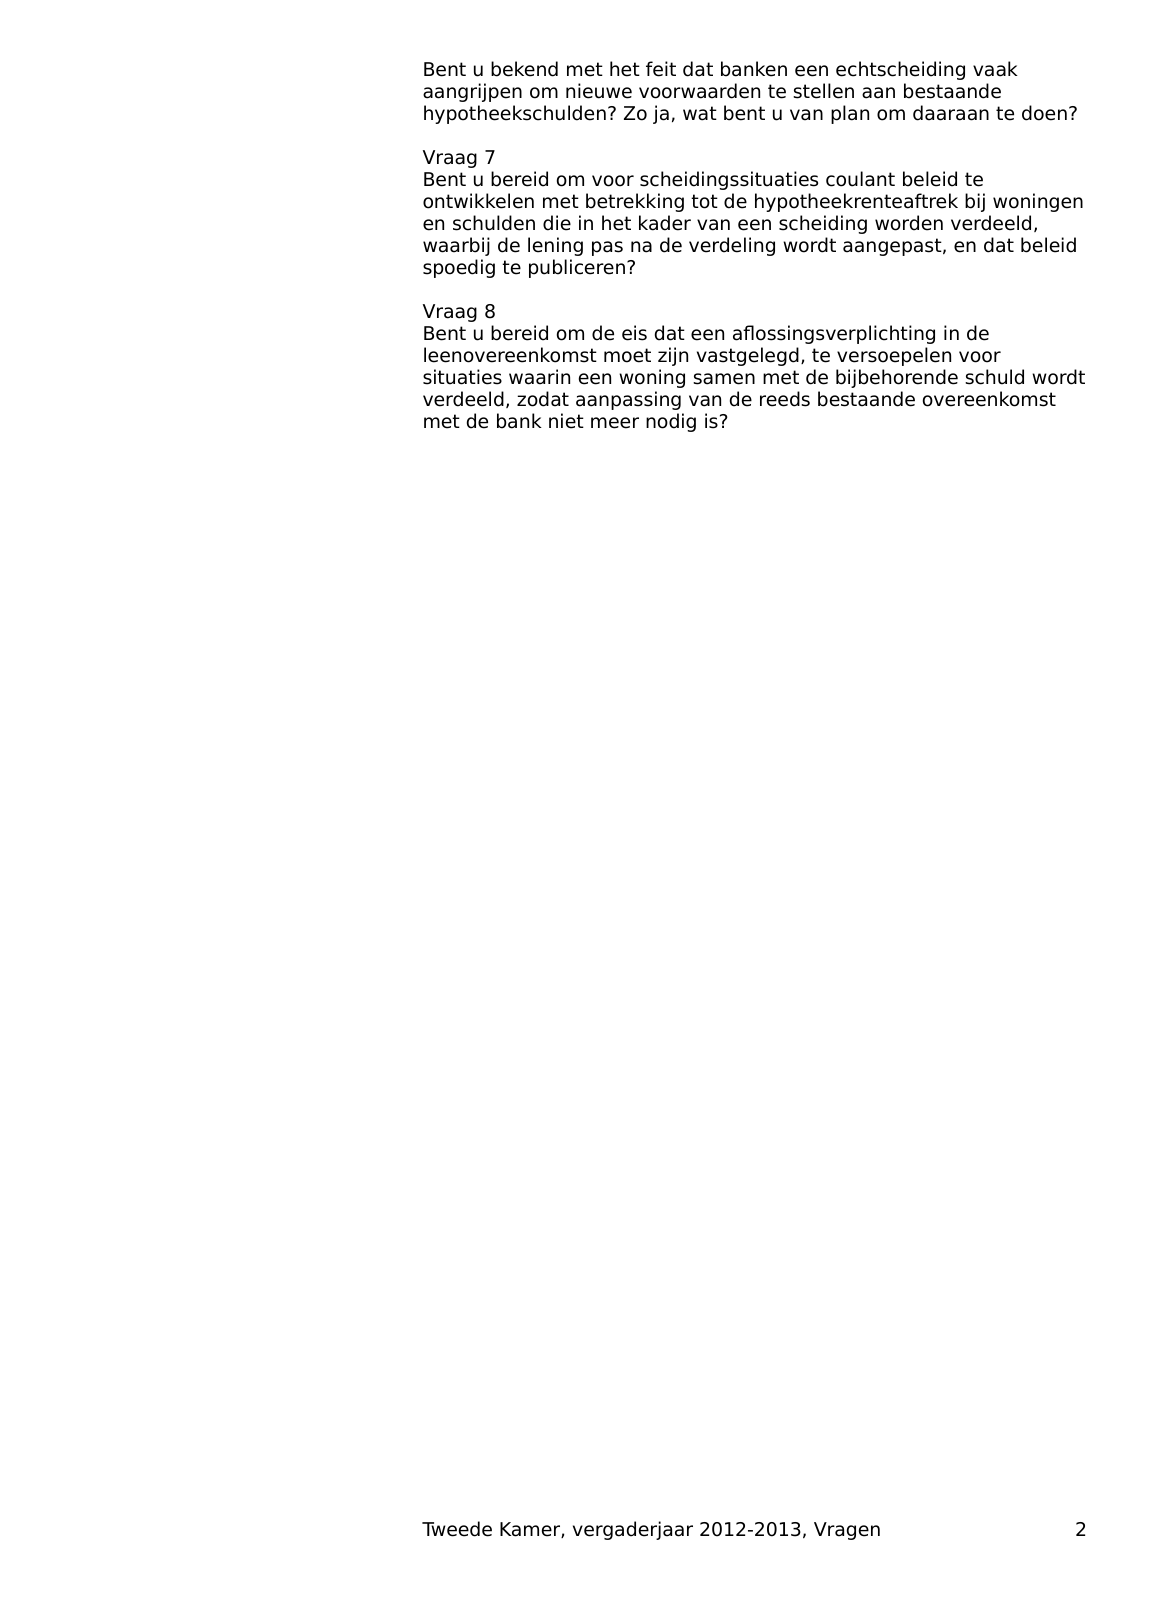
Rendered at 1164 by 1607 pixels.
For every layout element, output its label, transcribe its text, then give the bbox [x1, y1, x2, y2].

text Vraag 7 [422, 147, 1087, 169]
text Vraag 8 [422, 301, 1087, 323]
text Bent u bereid om voor scheidingssituaties coulant beleid te ontwikkelen met betrekking tot de hypotheekrenteaftrek bij woningen en schulden die in het kader van een scheiding worden verdeeld, waarbij de lening pas na de verdeling wordt aangepast, en dat beleid spoedig te publiceren? [422, 169, 1087, 279]
text Bent u bekend met het feit dat banken een echtscheiding vaak aangrijpen om nieuwe voorwaarden te stellen aan bestaande hypotheekschulden? Zo ja, wat bent u van plan om daaraan te doen? [422, 59, 1087, 125]
text Bent u bereid om de eis dat een aflossingsverplichting in de leenovereenkomst moet zijn vastgelegd, te versoepelen voor situaties waarin een woning samen met de bijbehorende schuld wordt verdeeld, zodat aanpassing van de reeds bestaande overeenkomst met de bank niet meer nodig is? [422, 323, 1087, 433]
